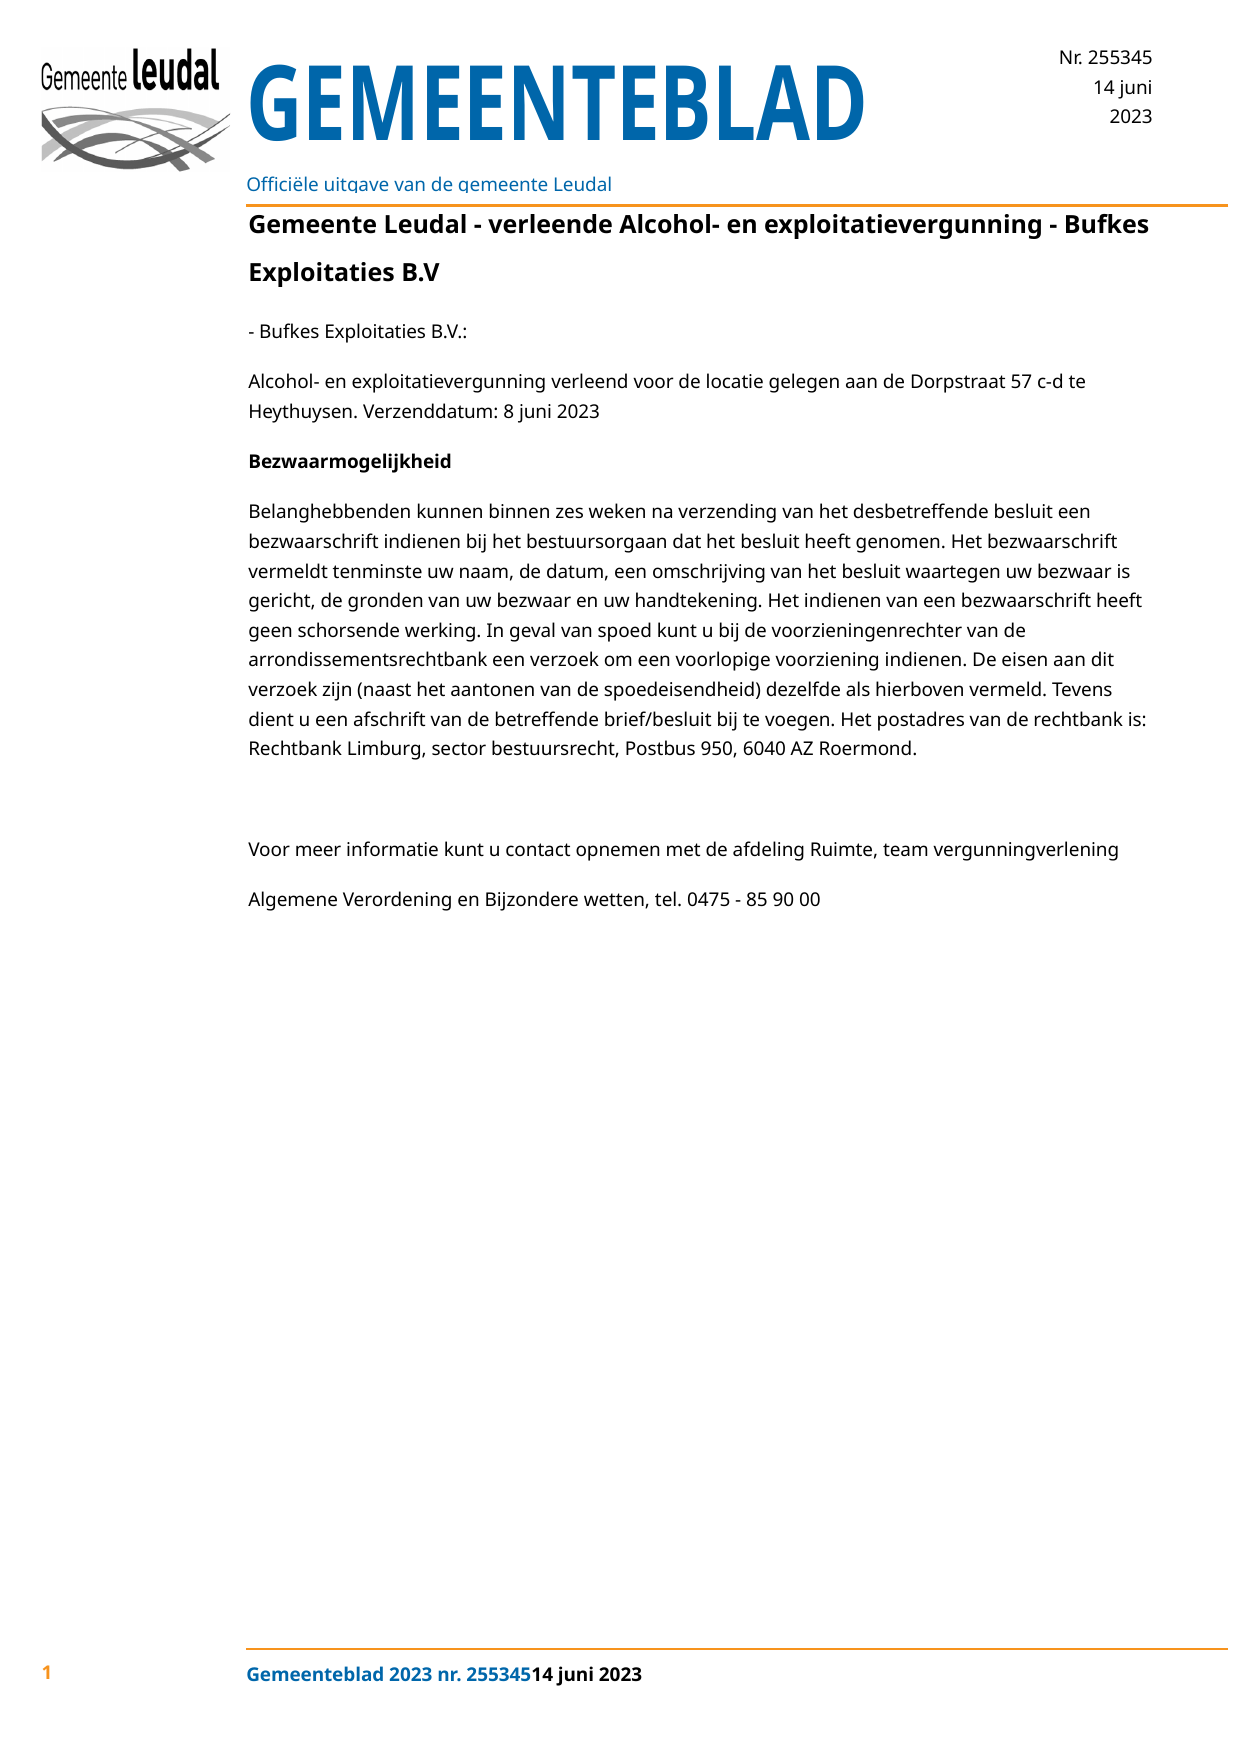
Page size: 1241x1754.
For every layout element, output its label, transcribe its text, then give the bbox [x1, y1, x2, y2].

text Belanghebbenden kunnen binnen zes weken na verzending van het desbetreffende besluit een bezwaarschrift indienen bij het bestuursorgaan dat het besluit heeft genomen. Het bezwaarschrift vermeldt tenminste uw naam, de datum, een omschrijving van het besluit waartegen uw bezwaar is gericht, de gronden van uw bezwaar en uw handtekening. Het indienen van een bezwaarschrift heeft geen schorsende werking. In geval van spoed kunt u bij de voorzieningenrechter van de arrondissementsrechtbank een verzoek om een voorlopige voorziening indienen. De eisen aan dit verzoek zijn (naast het aantonen van de spoedeisendheid) dezelfde als hierboven vermeld. Tevens dient u een afschrift van de betreffende brief/besluit bij te voegen. Het postadres van de rechtbank is: Rechtbank Limburg, sector bestuursrecht, Postbus 950, 6040 AZ Roermond. [248, 499, 1152, 761]
text Voor meer informatie kunt u contact opnemen met de afdeling Ruimte, team vergunningverlening [248, 836, 1152, 862]
text Algemene Verordening en Bijzondere wetten, tel. 0475 - 85 90 00 [248, 887, 1152, 912]
text Alcohol- en exploitatievergunning verleend voor de locatie gelegen aan de Dorpstraat 57 c-d te Heythuysen. Verzenddatum: 8 juni 2023 [248, 368, 1152, 424]
picture [41, 47, 231, 172]
text Gemeente Leudal - verleende Alcohol- en exploitatievergunning - Bufkes Exploitaties B.V [248, 207, 1152, 288]
text Bezwaarmogelijkheid [248, 448, 1152, 474]
text - Bufkes Exploitaties B.V.: [248, 318, 1152, 344]
